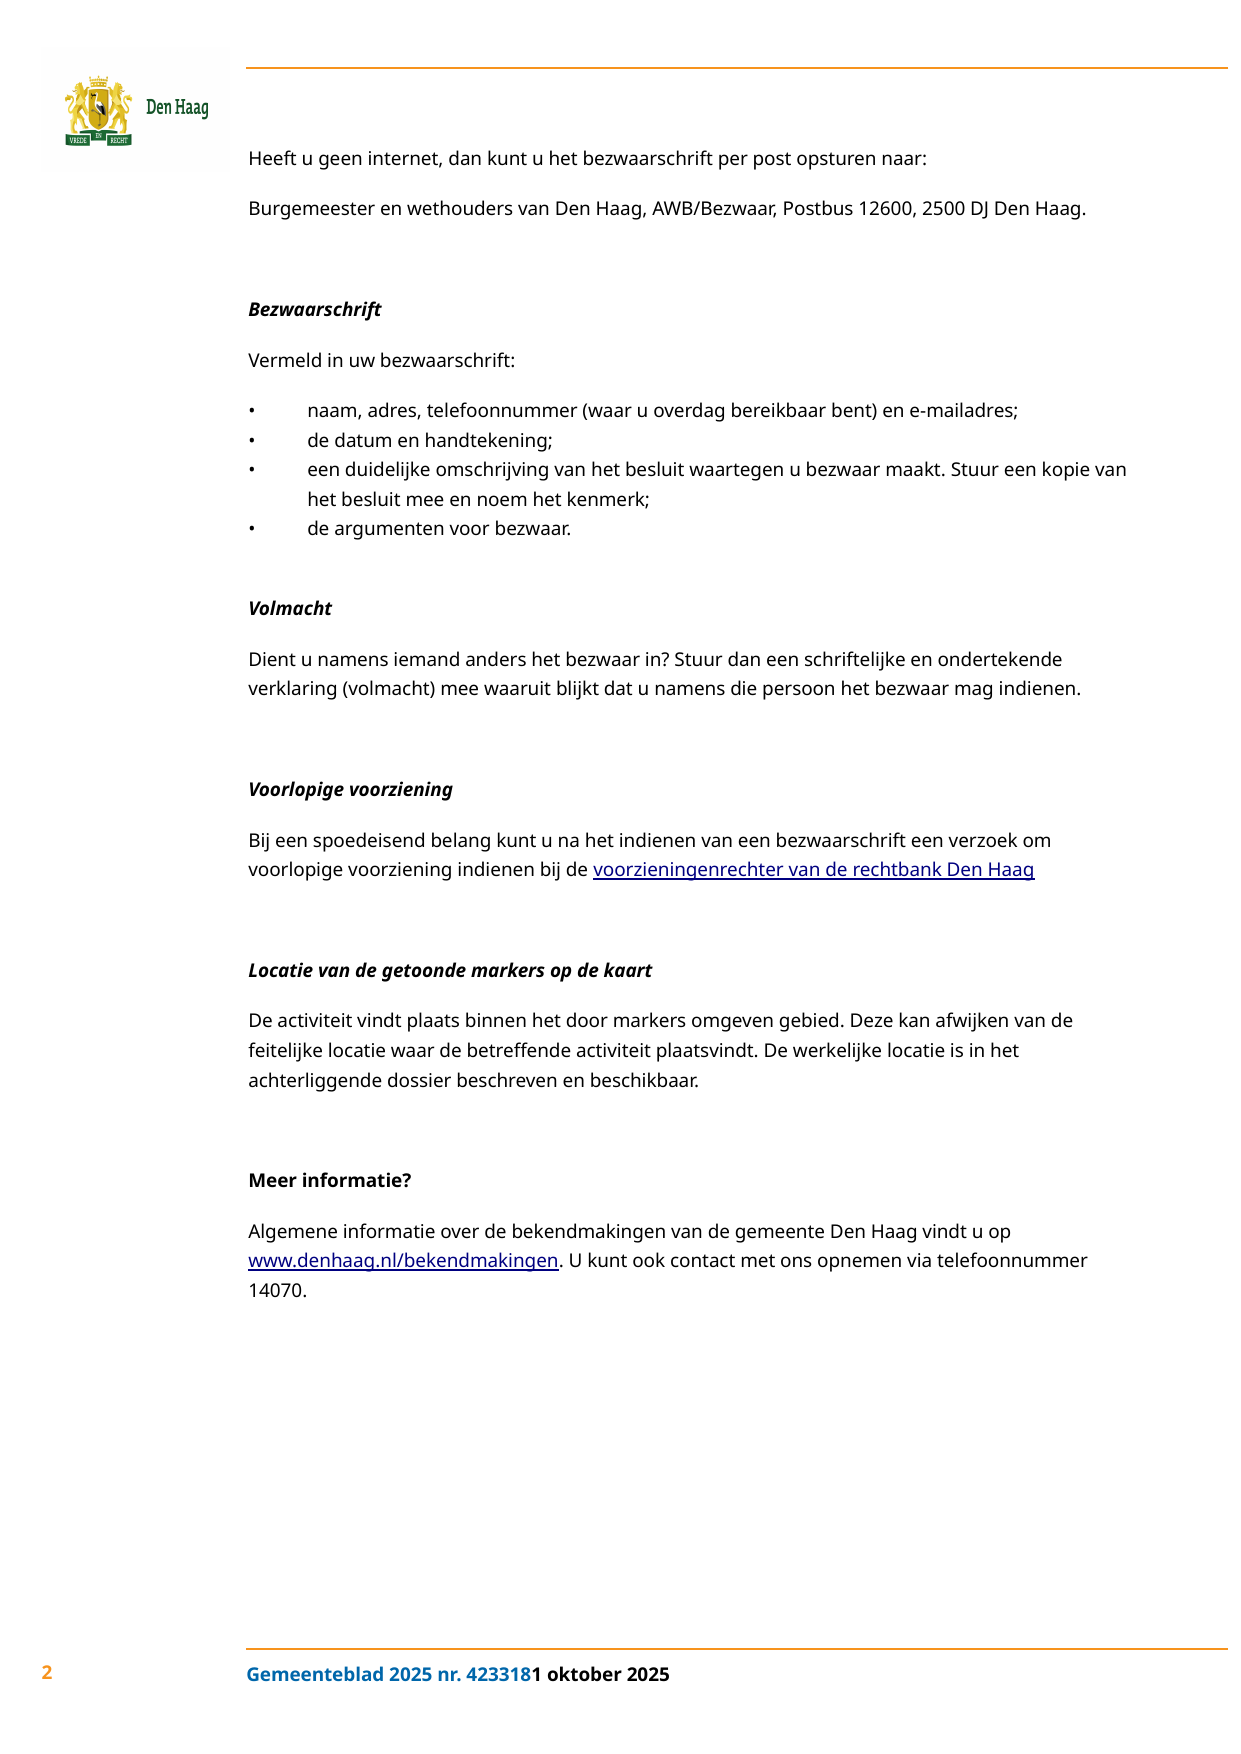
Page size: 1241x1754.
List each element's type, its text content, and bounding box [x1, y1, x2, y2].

list een duidelijke omschrijving van het besluit waartegen u bezwaar maakt. Stuur een kopie van het besluit mee en noem het kenmerk; [248, 456, 1152, 512]
text Dient u namens iemand anders het bezwaar in? Stuur dan een schriftelijke en ondertekende verklaring (volmacht) mee waaruit blijkt dat u namens die persoon het bezwaar mag indienen. [248, 646, 1152, 701]
text Bezwaarschrift [248, 296, 1152, 322]
text Volmacht [248, 596, 1152, 621]
text Algemene informatie over de bekendmakingen van de gemeente Den Haag vindt u op www.denhaag.nl/bekendmakingen. U kunt ook contact met ons opnemen via telefoonnummer 14070. [248, 1218, 1152, 1303]
list naam, adres, telefoonnummer (waar u overdag bereikbaar bent) en e-mailadres; [248, 397, 1152, 423]
text Heeft u geen internet, dan kunt u het bezwaarschrift per post opsturen naar: [248, 145, 1152, 171]
list de argumenten voor bezwaar. [248, 516, 1152, 541]
list de datum en handtekening; [248, 427, 1152, 453]
text De activiteit vindt plaats binnen het door markers omgeven gebied. Deze kan afwijken van de feitelijke locatie waar de betreffende activiteit plaatsvindt. De werkelijke locatie is in het achterliggende dossier beschreven en beschikbaar. [248, 1008, 1152, 1093]
text Locatie van de getoonde markers op de kaart [248, 957, 1152, 983]
text Meer informatie? [248, 1168, 1152, 1193]
text Burgemeester en wethouders van Den Haag, AWB/Bezwaar, Postbus 12600, 2500 DJ Den Haag. [248, 196, 1152, 221]
text Bij een spoedeisend belang kunt u na het indienen van een bezwaarschrift een verzoek om voorlopige voorziening indienen bij de voorzieningenrechter van de rechtbank Den Haag [248, 827, 1152, 882]
text Voorlopige voorziening [248, 776, 1152, 802]
text Vermeld in uw bezwaarschrift: [248, 347, 1152, 373]
picture [41, 47, 231, 172]
